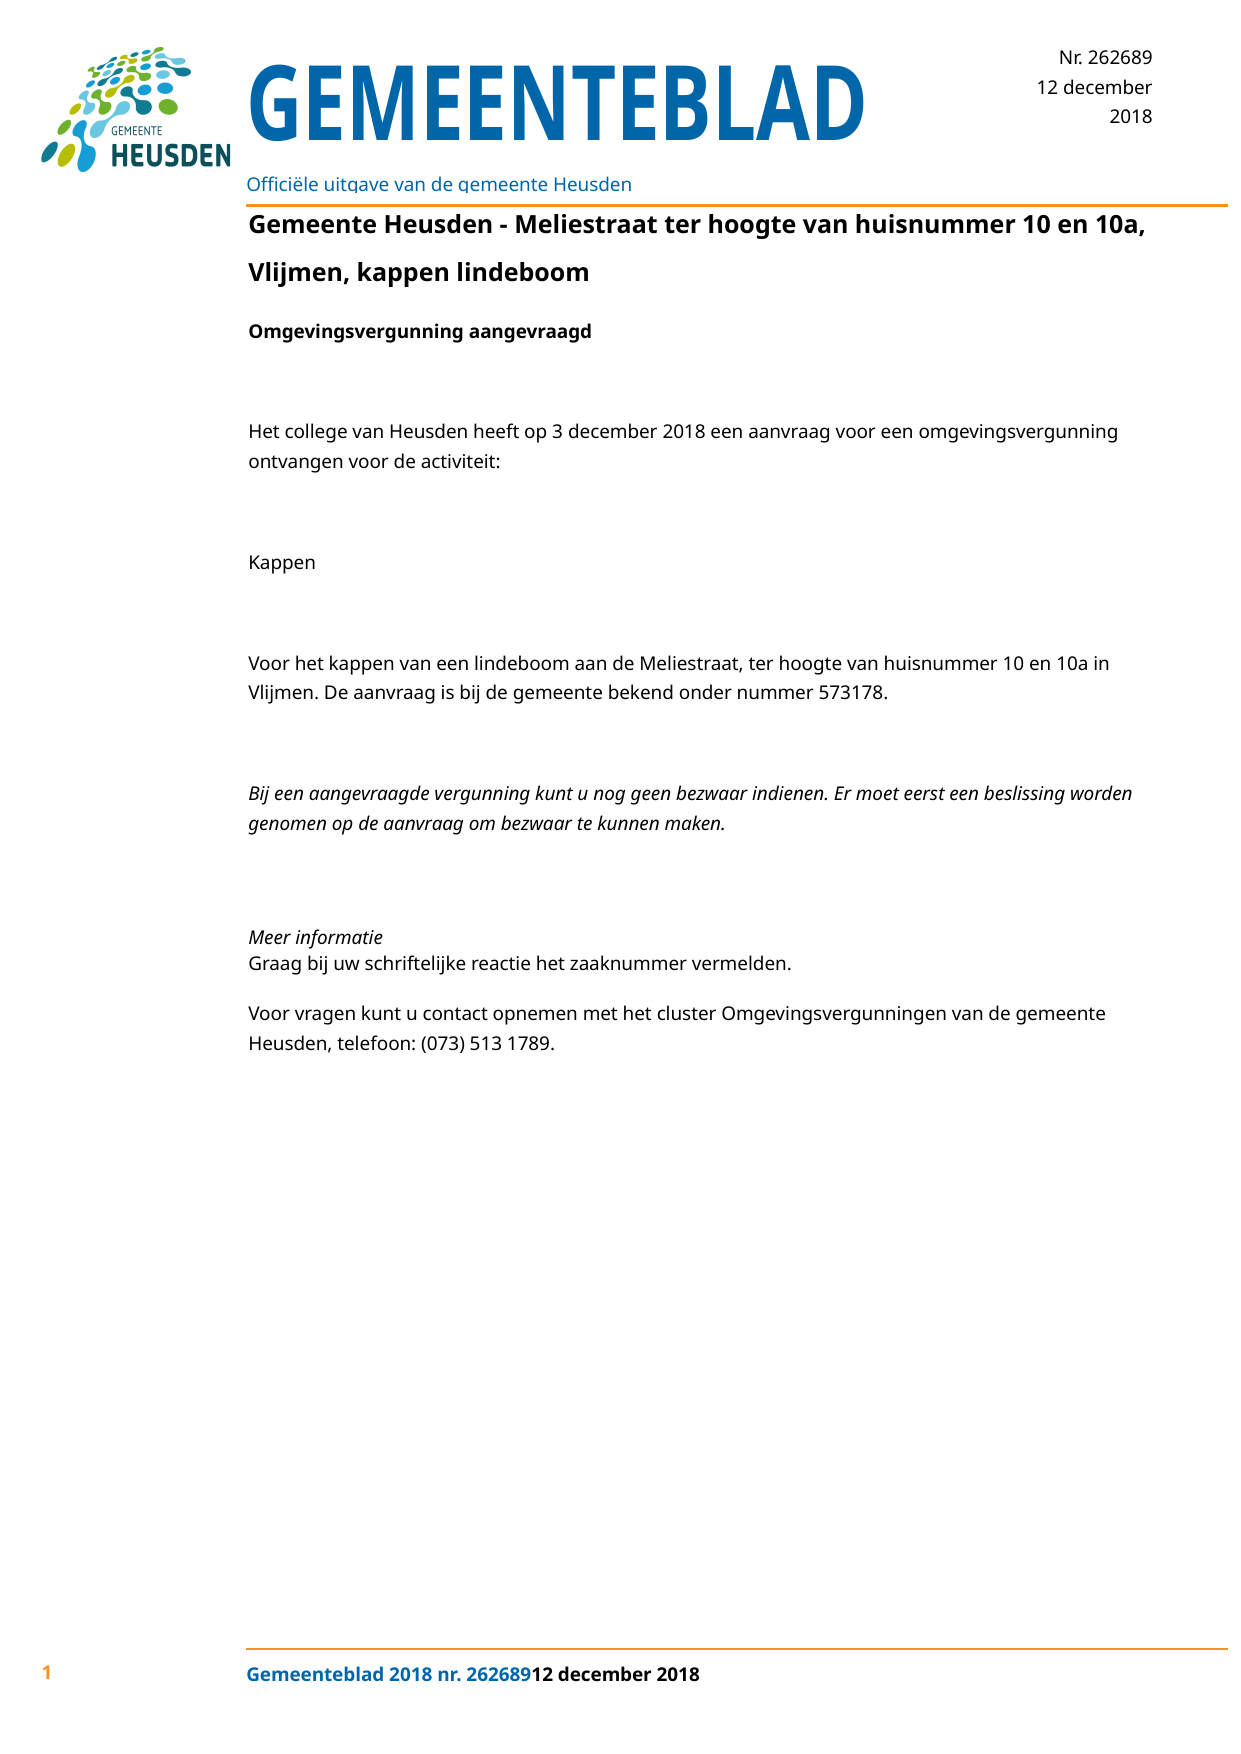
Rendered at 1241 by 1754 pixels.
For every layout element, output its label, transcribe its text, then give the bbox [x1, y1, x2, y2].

text Voor vragen kunt u contact opnemen met het cluster Omgevingsvergunningen van de gemeente Heusden, telefoon: (073) 513 1789. [248, 1001, 1152, 1056]
text Kappen [248, 549, 1152, 575]
text Gemeente Heusden - Meliestraat ter hoogte van huisnummer 10 en 10a, Vlijmen, kappen lindeboom [248, 207, 1152, 288]
text Meer informatie [248, 924, 1152, 950]
text Het college van Heusden heeft op 3 december 2018 een aanvraag voor een omgevingsvergunning ontvangen voor de activiteit: [248, 419, 1152, 474]
text Bij een aangevraagde vergunning kunt u nog geen bezwaar indienen. Er moet eerst een beslissing worden genomen op de aanvraag om bezwaar te kunnen maken. [248, 780, 1152, 836]
text Voor het kappen van een lindeboom aan de Meliestraat, ter hoogte van huisnummer 10 en 10a in Vlijmen. De aanvraag is bij de gemeente bekend onder nummer 573178. [248, 650, 1152, 705]
text Graag bij uw schriftelijke reactie het zaaknummer vermelden. [248, 950, 1152, 976]
picture [41, 47, 231, 172]
text Omgevingsvergunning aangevraagd [248, 318, 1152, 344]
